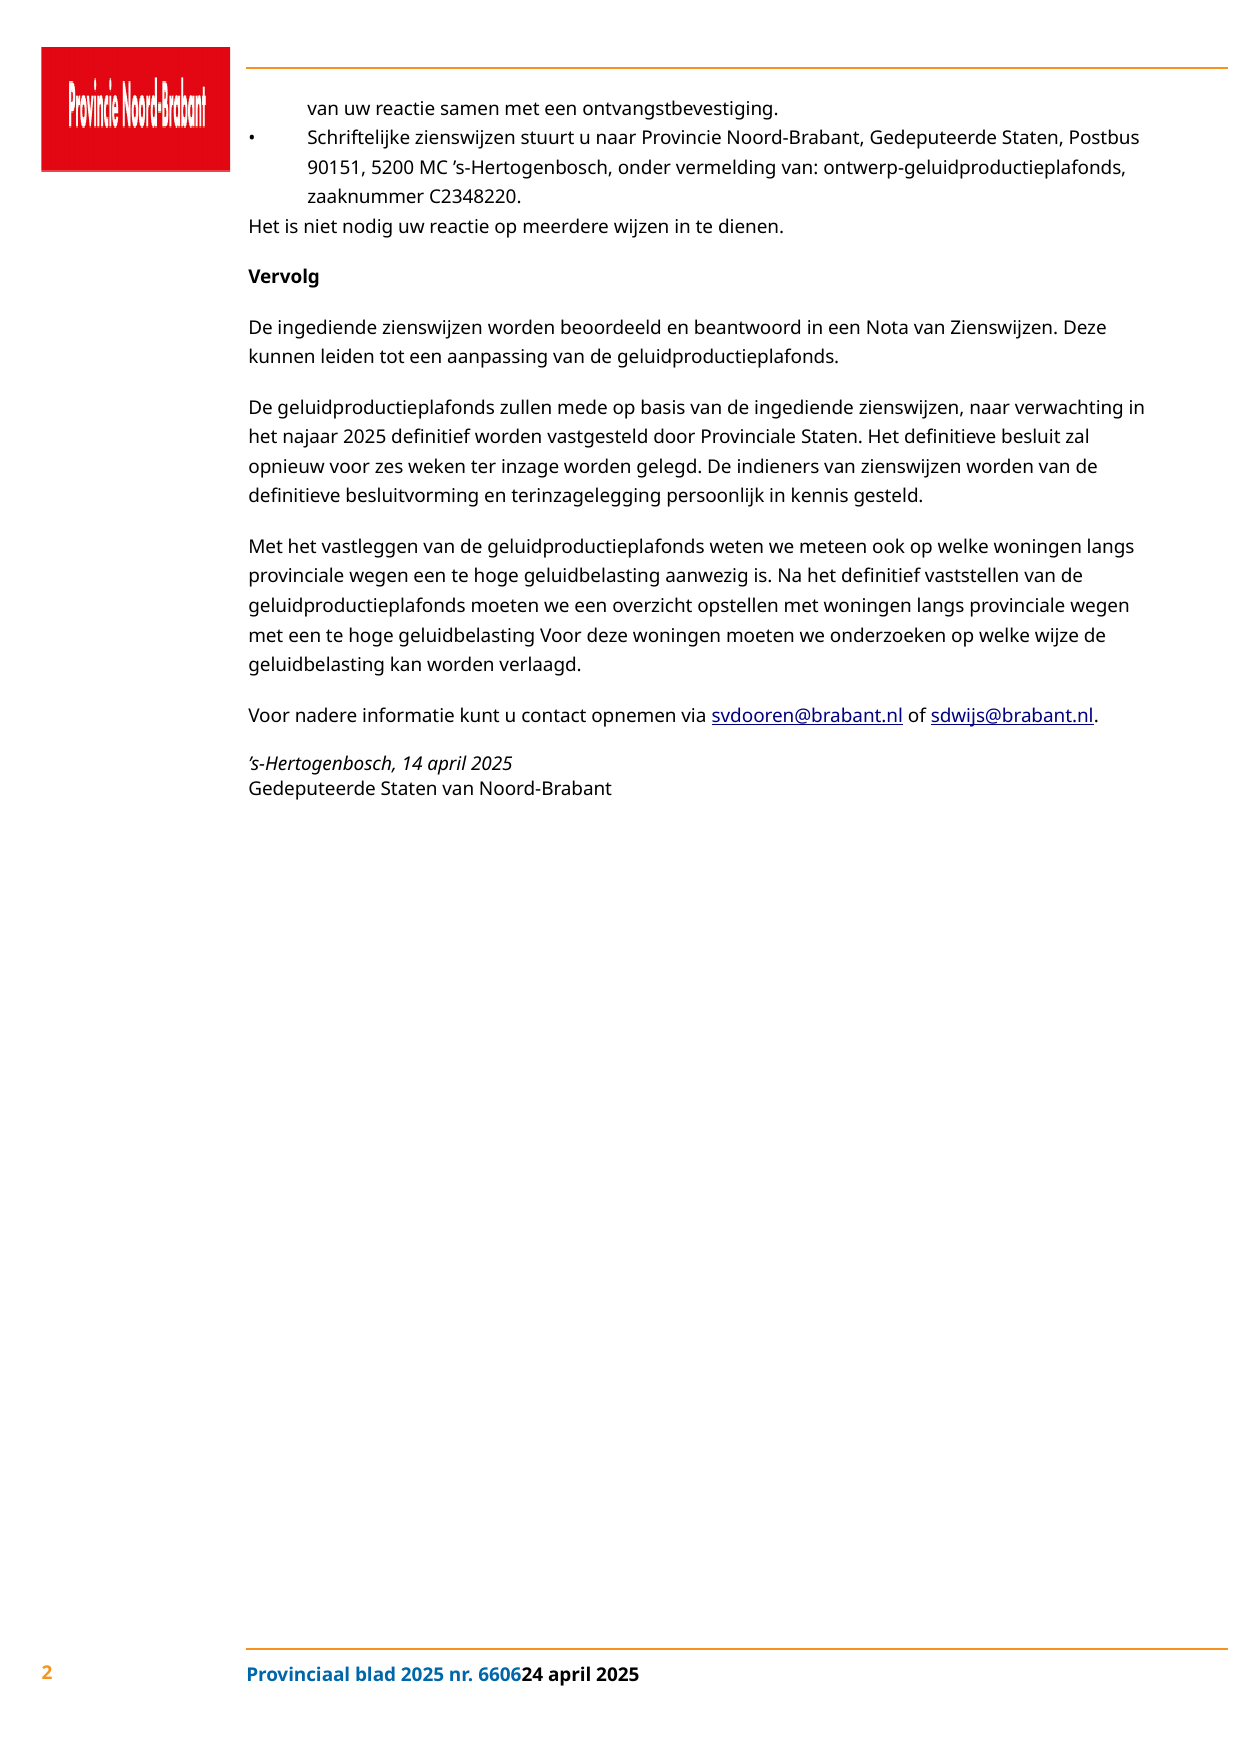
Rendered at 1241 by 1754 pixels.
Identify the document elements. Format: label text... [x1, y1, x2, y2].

list Schriftelijke zienswijzen stuurt u naar Provincie Noord-Brabant, Gedeputeerde Staten, Postbus 90151, 5200 MC ’s-Hertogenbosch, onder vermelding van: ontwerp-geluidproductieplafonds, zaaknummer C2348220. [248, 124, 1152, 209]
text Met het vastleggen van de geluidproductieplafonds weten we meteen ook op welke woningen langs provinciale wegen een te hoge geluidbelasting aanwezig is. Na het definitief vaststellen van de geluidproductieplafonds moeten we een overzicht opstellen met woningen langs provinciale wegen met een te hoge geluidbelasting Voor deze woningen moeten we onderzoeken op welke wijze de geluidbelasting kan worden verlaagd. [248, 533, 1152, 677]
text Het is niet nodig uw reactie op meerdere wijzen in te dienen. [248, 213, 1152, 239]
text Voor nadere informatie kunt u contact opnemen via svdooren@brabant.nl of sdwijs@brabant.nl. [248, 702, 1152, 728]
text Vervolg [248, 263, 1152, 289]
text Gedeputeerde Staten van Noord-Brabant [248, 775, 1152, 801]
text De ingediende zienswijzen worden beoordeeld en beantwoord in een Nota van Zienswijzen. Deze kunnen leiden tot een aanpassing van de geluidproductieplafonds. [248, 314, 1152, 369]
picture [41, 47, 231, 172]
text ’s-Hertogenbosch, 14 april 2025 [248, 750, 1152, 775]
text De geluidproductieplafonds zullen mede op basis van de ingediende zienswijzen, naar verwachting in het najaar 2025 definitief worden vastgesteld door Provinciale Staten. Het definitieve besluit zal opnieuw voor zes weken ter inzage worden gelegd. De indieners van zienswijzen worden van de definitieve besluitvorming en terinzagelegging persoonlijk in kennis gesteld. [248, 394, 1152, 508]
list van uw reactie samen met een ontvangstbevestiging. [248, 95, 1152, 121]
